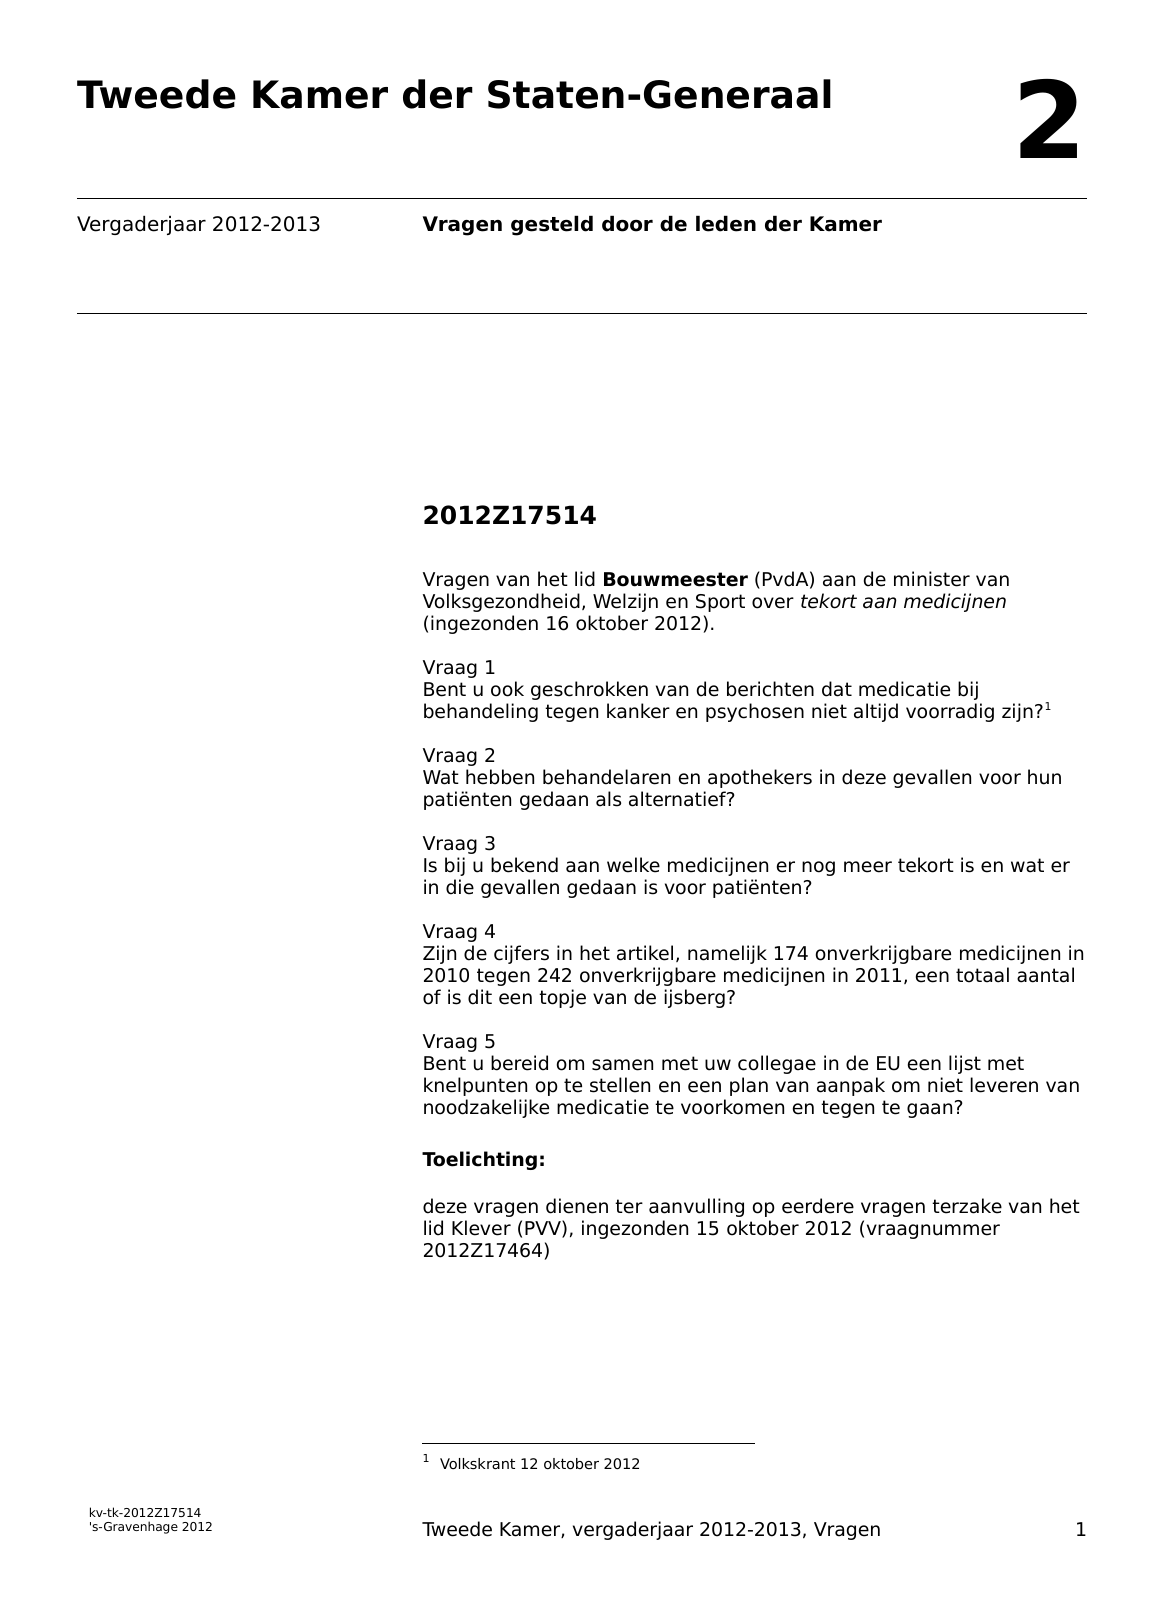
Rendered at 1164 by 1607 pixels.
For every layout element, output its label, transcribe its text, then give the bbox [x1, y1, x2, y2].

text Bent u ook geschrokken van de berichten dat medicatie bij behandeling tegen kanker en psychosen niet altijd voorradig zijn? [422, 679, 1087, 723]
subtitle Toelichting: [422, 1149, 1087, 1171]
table_header Tweede Kamer der Staten-Generaal [77, 59, 886, 198]
text Vraag 2 [422, 745, 1087, 767]
text deze vragen dienen ter aanvulling op eerdere vragen terzake van het lid Klever (PVV), ingezonden 15 oktober 2012 (vraagnummer 2012Z17464) [422, 1196, 1087, 1262]
text 2012Z17514 [422, 501, 1087, 531]
text Vraag 5 [422, 1031, 1087, 1053]
text Volkskrant 12 oktober 2012 [422, 1452, 1087, 1474]
text Wat hebben behandelaren en apothekers in deze gevallen voor hun patiënten gedaan als alternatief? [422, 767, 1087, 811]
text Vraag 4 [422, 921, 1087, 943]
text Vragen van het lid Bouwmeester (PvdA) aan de minister van Volksgezondheid, Welzijn en Sport over tekort aan medicijnen (ingezonden 16 oktober 2012). [422, 569, 1087, 635]
text Is bij u bekend aan welke medicijnen er nog meer tekort is en wat er in die gevallen gedaan is voor patiënten? [422, 855, 1087, 899]
text Vraag 1 [422, 657, 1087, 679]
text Bent u bereid om samen met uw collegae in de EU een lijst met knelpunten op te stellen en een plan van aanpak om niet leveren van noodzakelijke medicatie te voorkomen en tegen te gaan? [422, 1053, 1087, 1119]
text Zijn de cijfers in het artikel, namelijk 174 onverkrijgbare medicijnen in 2010 tegen 242 onverkrijgbare medicijnen in 2011, een totaal aantal of is dit een topje van de ijsberg? [422, 943, 1087, 1009]
table_cell Vragen gesteld door de leden der Kamer [422, 199, 1087, 313]
text kv-tk-2012Z17514 [88, 1506, 323, 1520]
text 's-Gravenhage 2012 [88, 1520, 323, 1534]
table_header 2 [886, 59, 1087, 198]
table_cell Vergaderjaar 2012-2013 [77, 199, 422, 313]
text Vraag 3 [422, 833, 1087, 855]
